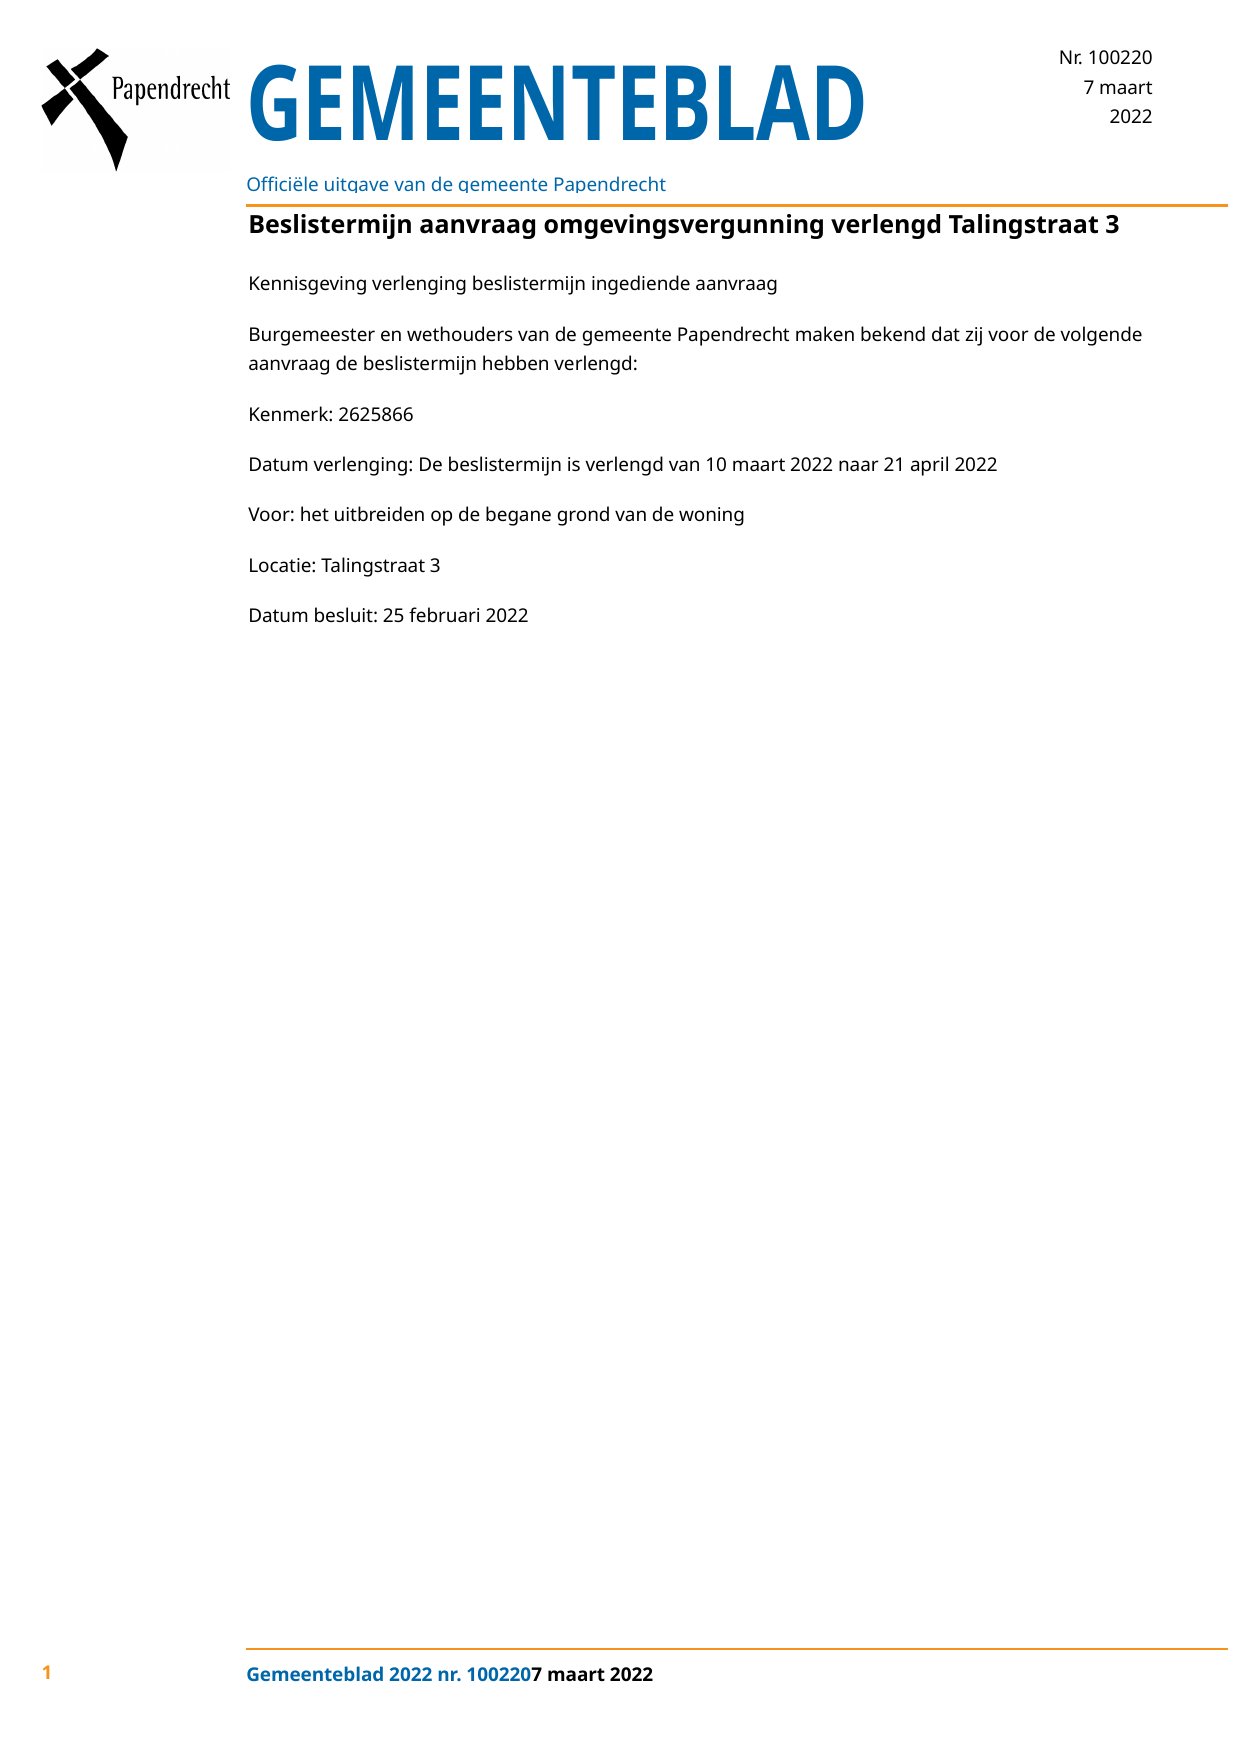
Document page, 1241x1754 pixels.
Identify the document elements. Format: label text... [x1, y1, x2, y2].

text Beslistermijn aanvraag omgevingsvergunning verlengd Talingstraat 3 [248, 207, 1152, 241]
text Datum verlenging: De beslistermijn is verlengd van 10 maart 2022 naar 21 april 2022 [248, 451, 1152, 477]
picture [41, 47, 231, 172]
text Locatie: Talingstraat 3 [248, 552, 1152, 578]
text Kennisgeving verlenging beslistermijn ingediende aanvraag [248, 270, 1152, 296]
text Kenmerk: 2625866 [248, 401, 1152, 426]
text Datum besluit: 25 februari 2022 [248, 602, 1152, 628]
text Burgemeester en wethouders van de gemeente Papendrecht maken bekend dat zij voor de volgende aanvraag de beslistermijn hebben verlengd: [248, 321, 1152, 376]
text Voor: het uitbreiden op de begane grond van de woning [248, 502, 1152, 527]
